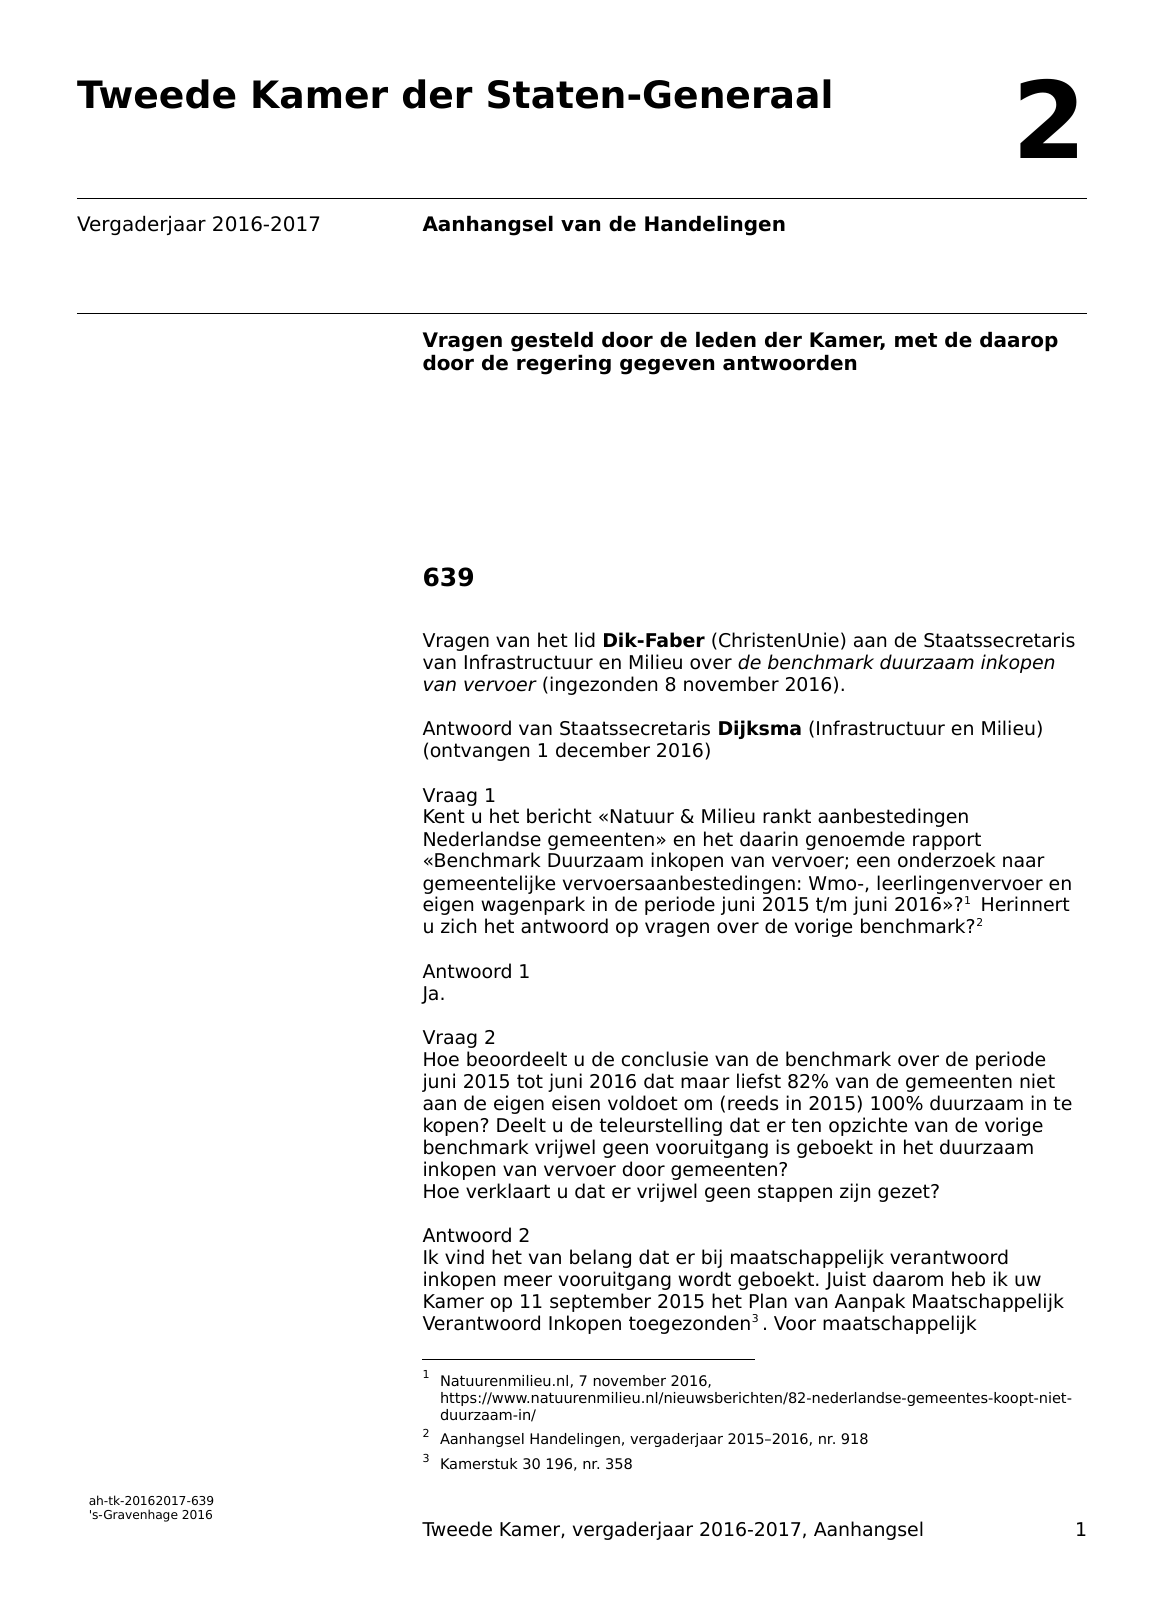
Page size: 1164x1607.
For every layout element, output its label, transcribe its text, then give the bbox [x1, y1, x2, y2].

text Ja. [422, 982, 1087, 1004]
text Ik vind het van belang dat er bij maatschappelijk verantwoord inkopen meer vooruitgang wordt geboekt. Juist daarom heb ik uw Kamer op 11 september 2015 het Plan van Aanpak Maatschappelijk Verantwoord Inkopen toegezonden. Voor maatschappelijk [422, 1247, 1087, 1334]
table_cell Vragen gesteld door de leden der Kamer, met de daarop door de regering gegeven antwoorden [422, 314, 1087, 375]
text Vragen van het lid Dik-Faber (ChristenUnie) aan de Staatssecretaris van Infrastructuur en Milieu over de benchmark duurzaam inkopen van vervoer (ingezonden 8 november 2016). [422, 630, 1087, 696]
table_cell Aanhangsel van de Handelingen [422, 199, 1087, 313]
table_cell [77, 314, 422, 375]
text Aanhangsel Handelingen, vergaderjaar 2015–2016, nr. 918 [422, 1427, 1087, 1449]
text ah-tk-20162017-639 [88, 1494, 323, 1508]
text 639 [422, 563, 1087, 592]
text Hoe verklaart u dat er vrijwel geen stappen zijn gezet? [422, 1181, 1087, 1202]
text Vraag 1 [422, 784, 1087, 806]
text Natuurenmilieu.nl, 7 november 2016, https://www.natuurenmilieu.nl/nieuwsberichten/82-nederlandse-gemeentes-koopt-niet-duurzaam-in/ [422, 1368, 1087, 1424]
table_header Tweede Kamer der Staten-Generaal [77, 59, 886, 198]
text Vraag 2 [422, 1027, 1087, 1049]
text Kent u het bericht «Natuur & Milieu rankt aanbestedingen Nederlandse gemeenten» en het daarin genoemde rapport «Benchmark Duurzaam inkopen van vervoer; een onderzoek naar gemeentelijke vervoersaanbestedingen: Wmo-, leerlingenvervoer en eigen wagenpark in de periode juni 2015 t/m juni 2016»? Herinnert u zich het antwoord op vragen over de vorige benchmark? [422, 806, 1087, 938]
text Kamerstuk 30 196, nr. 358 [422, 1452, 1087, 1474]
text Antwoord van Staatssecretaris Dijksma (Infrastructuur en Milieu) (ontvangen 1 december 2016) [422, 718, 1087, 762]
table_cell Vergaderjaar 2016-2017 [77, 199, 422, 313]
text Antwoord 2 [422, 1225, 1087, 1247]
text Antwoord 1 [422, 961, 1087, 982]
table_header 2 [886, 59, 1087, 198]
text Hoe beoordeelt u de conclusie van de benchmark over de periode juni 2015 tot juni 2016 dat maar liefst 82% van de gemeenten niet aan de eigen eisen voldoet om (reeds in 2015) 100% duurzaam in te kopen? Deelt u de teleurstelling dat er ten opzichte van de vorige benchmark vrijwel geen vooruitgang is geboekt in het duurzaam inkopen van vervoer door gemeenten? [422, 1049, 1087, 1181]
text 's-Gravenhage 2016 [88, 1508, 323, 1522]
